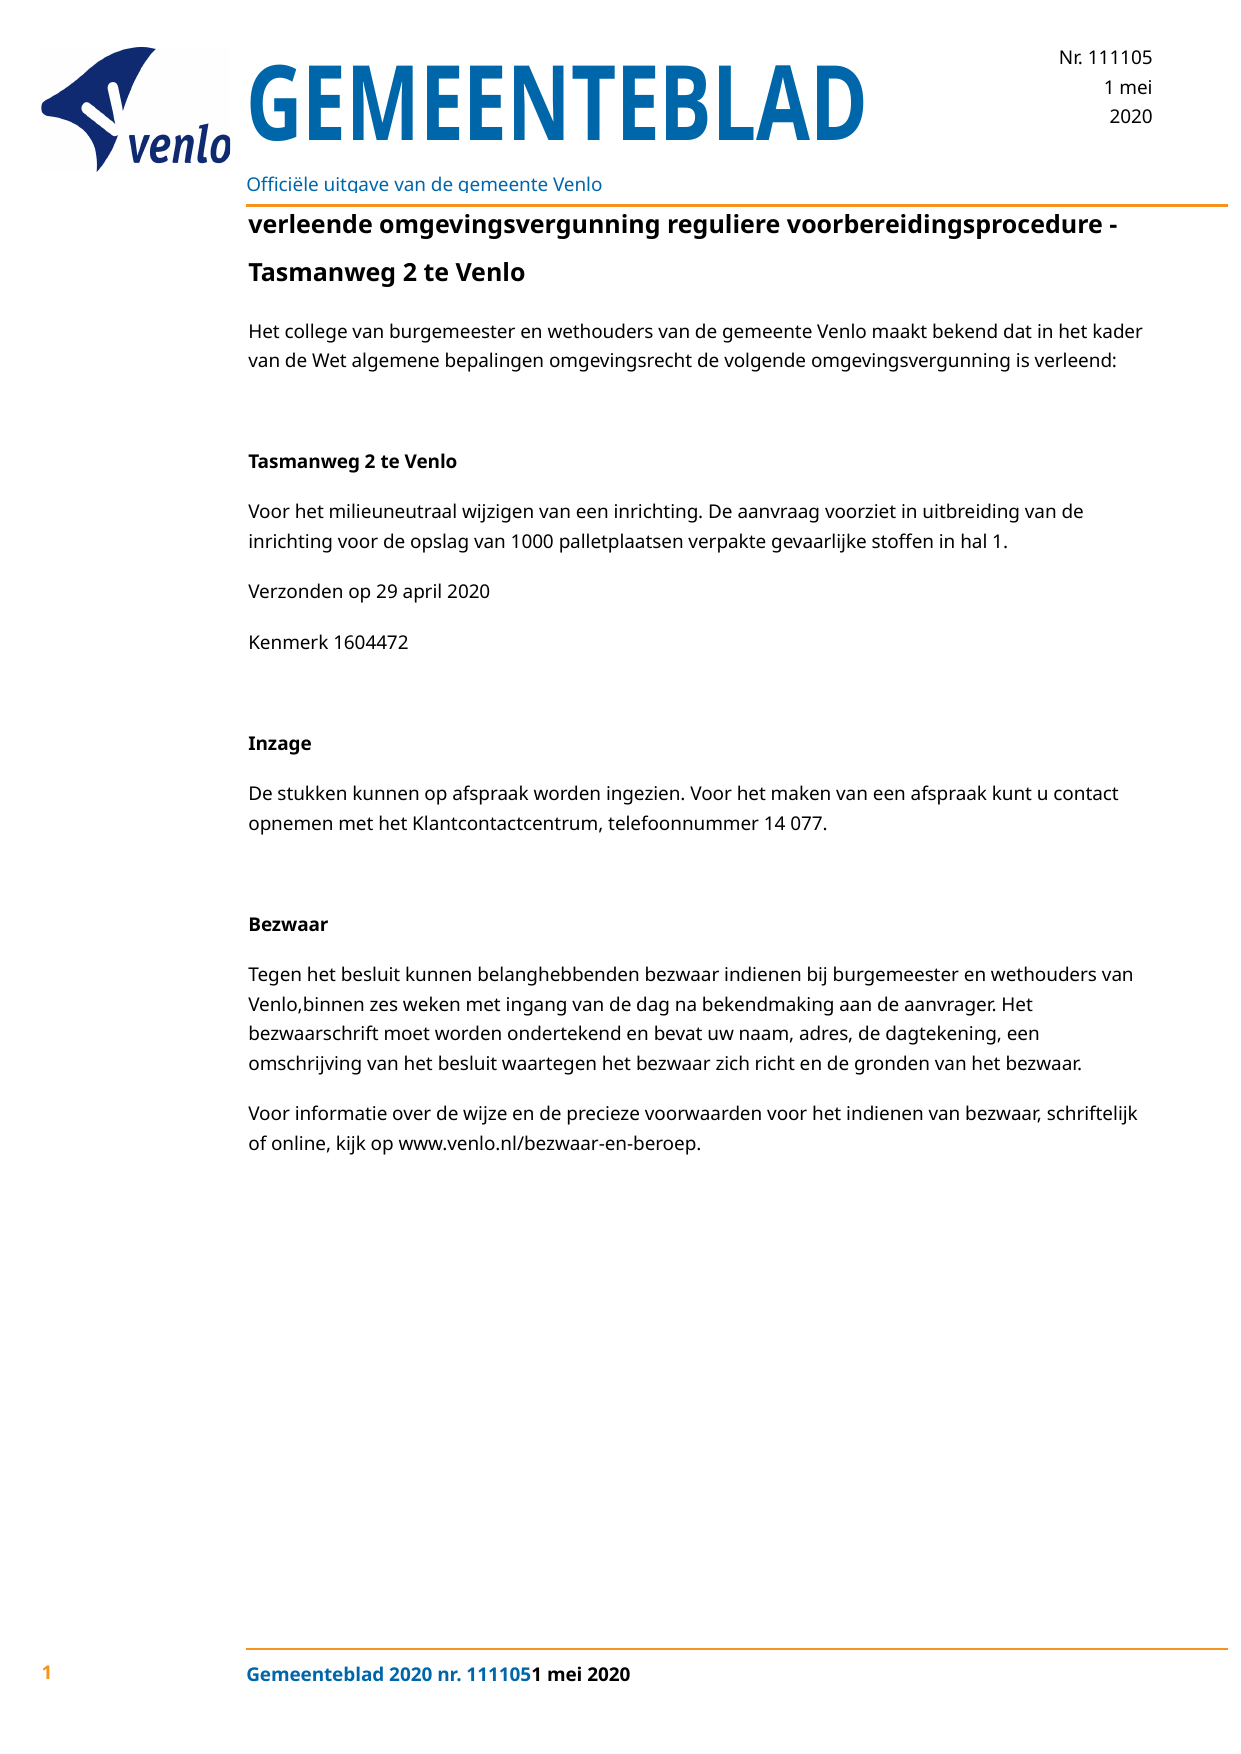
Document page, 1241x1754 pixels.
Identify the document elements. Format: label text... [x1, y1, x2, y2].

text Kenmerk 1604472 [248, 629, 1152, 655]
text Bezwaar [248, 911, 1152, 937]
text Verzonden op 29 april 2020 [248, 579, 1152, 604]
text Voor het milieuneutraal wijzigen van een inrichting. De aanvraag voorziet in uitbreiding van de inrichting voor de opslag van 1000 palletplaatsen verpakte gevaarlijke stoffen in hal 1. [248, 499, 1152, 554]
text Tegen het besluit kunnen belanghebbenden bezwaar indienen bij burgemeester en wethouders van Venlo,binnen zes weken met ingang van de dag na bekendmaking aan de aanvrager. Het bezwaarschrift moet worden ondertekend en bevat uw naam, adres, de dagtekening, een omschrijving van het besluit waartegen het bezwaar zich richt en de gronden van het bezwaar. [248, 961, 1152, 1076]
text Het college van burgemeester en wethouders van de gemeente Venlo maakt bekend dat in het kader van de Wet algemene bepalingen omgevingsrecht de volgende omgevingsvergunning is verleend: [248, 318, 1152, 373]
text De stukken kunnen op afspraak worden ingezien. Voor het maken van een afspraak kunt u contact opnemen met het Klantcontactcentrum, telefoonnummer 14 077. [248, 780, 1152, 836]
text verleende omgevingsvergunning reguliere voorbereidingsprocedure - Tasmanweg 2 te Venlo [248, 207, 1152, 288]
picture [41, 47, 231, 172]
text Tasmanweg 2 te Venlo [248, 448, 1152, 474]
text Inzage [248, 730, 1152, 756]
text Voor informatie over de wijze en de precieze voorwaarden voor het indienen van bezwaar, schriftelijk of online, kijk op www.venlo.nl/bezwaar-en-beroep. [248, 1100, 1152, 1156]
